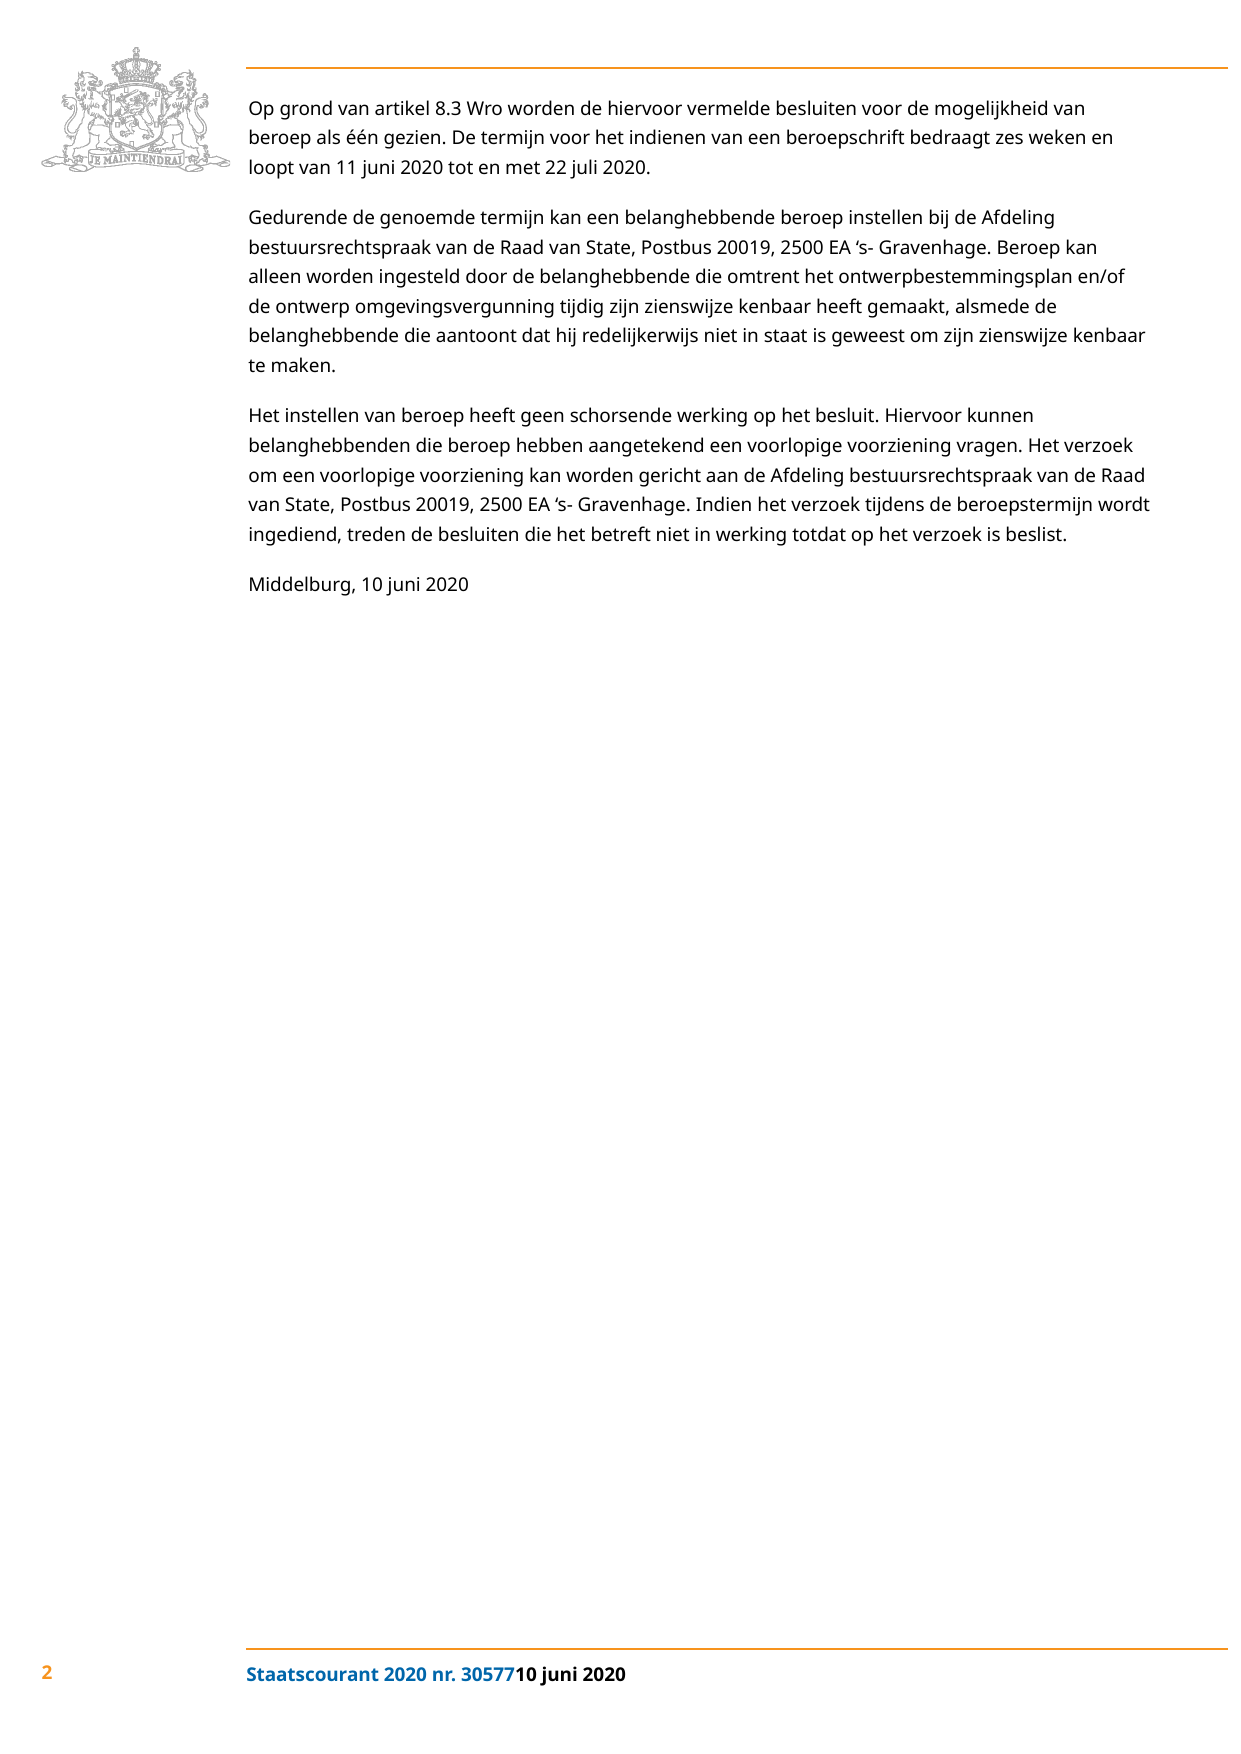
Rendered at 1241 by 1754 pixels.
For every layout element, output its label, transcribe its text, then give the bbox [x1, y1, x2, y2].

text Op grond van artikel 8.3 Wro worden de hiervoor vermelde besluiten voor de mogelijkheid van beroep als één gezien. De termijn voor het indienen van een beroepschrift bedraagt zes weken en loopt van 11 juni 2020 tot en met 22 juli 2020. [248, 95, 1152, 180]
picture [41, 47, 231, 172]
text Gedurende de genoemde termijn kan een belanghebbende beroep instellen bij de Afdeling bestuursrechtspraak van de Raad van State, Postbus 20019, 2500 EA ‘s- Gravenhage. Beroep kan alleen worden ingesteld door de belanghebbende die omtrent het ontwerpbestemmingsplan en/of de ontwerp omgevingsvergunning tijdig zijn zienswijze kenbaar heeft gemaakt, alsmede de belanghebbende die aantoont dat hij redelijkerwijs niet in staat is geweest om zijn zienswijze kenbaar te maken. [248, 204, 1152, 378]
text Middelburg, 10 juni 2020 [248, 571, 1152, 597]
text Het instellen van beroep heeft geen schorsende werking op het besluit. Hiervoor kunnen belanghebbenden die beroep hebben aangetekend een voorlopige voorziening vragen. Het verzoek om een voorlopige voorziening kan worden gericht aan de Afdeling bestuursrechtspraak van de Raad van State, Postbus 20019, 2500 EA ‘s- Gravenhage. Indien het verzoek tijdens de beroepstermijn wordt ingediend, treden de besluiten die het betreft niet in werking totdat op het verzoek is beslist. [248, 403, 1152, 547]
